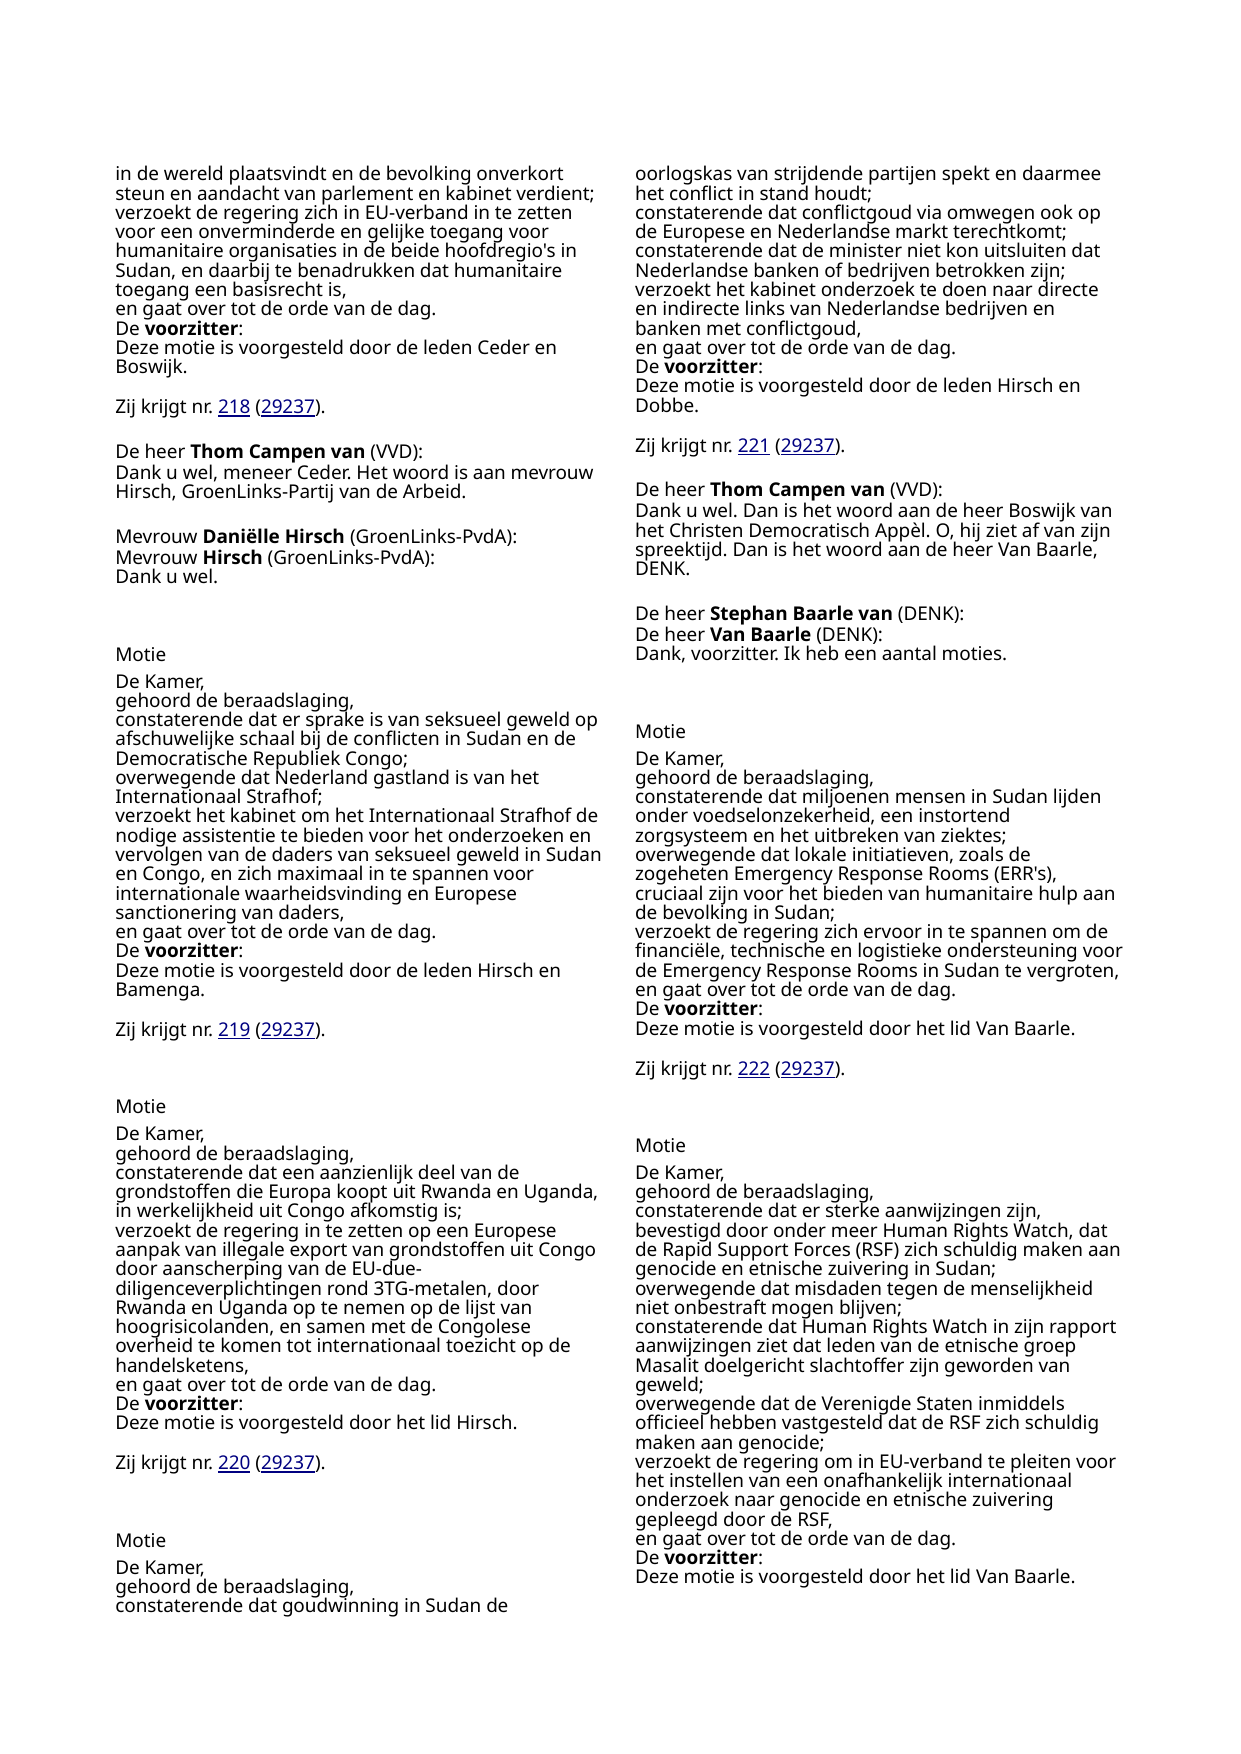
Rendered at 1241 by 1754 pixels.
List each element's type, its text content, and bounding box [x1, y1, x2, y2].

text en gaat over tot de orde van de dag. [635, 339, 1125, 358]
text en gaat over tot de orde van de dag. [635, 1530, 1125, 1549]
text Deze motie is voorgesteld door het lid Hirsch. [115, 1414, 605, 1434]
text Deze motie is voorgesteld door de leden Ceder en Boswijk. [115, 339, 605, 377]
text De Kamer, [115, 1559, 605, 1578]
text gehoord de beraadslaging, [115, 1144, 605, 1164]
text De heer Thom Campen van (VVD): [635, 477, 1125, 502]
text Mevrouw Hirsch (GroenLinks-PvdA): [115, 549, 605, 568]
text Motie [635, 1132, 1125, 1158]
text De voorzitter: [115, 942, 605, 962]
text en gaat over tot de orde van de dag. [115, 300, 605, 319]
text Motie [635, 718, 1125, 744]
text overwegende dat de Verenigde Staten inmiddels officieel hebben vastgesteld dat de RSF zich schuldig maken aan genocide; [635, 1395, 1125, 1453]
text in de wereld plaatsvindt en de bevolking onverkort steun en aandacht van parlement en kabinet verdient; [115, 165, 605, 204]
text oorlogskas van strijdende partijen spekt en daarmee het conflict in stand houdt; [635, 165, 1125, 204]
text gehoord de beraadslaging, [115, 692, 605, 711]
text Deze motie is voorgesteld door het lid Van Baarle. [635, 1568, 1125, 1588]
text overwegende dat misdaden tegen de menselijkheid niet onbestraft mogen blijven; [635, 1279, 1125, 1318]
text Motie [115, 1094, 605, 1119]
text Dank u wel, meneer Ceder. Het woord is aan mevrouw Hirsch, GroenLinks-Partij van de Arbeid. [115, 464, 605, 502]
text constaterende dat er sprake is van seksueel geweld op afschuwelijke schaal bij de conflicten in Sudan en de Democratische Republiek Congo; [115, 711, 605, 769]
text verzoekt het kabinet om het Internationaal Strafhof de nodige assistentie te bieden voor het onderzoeken en vervolgen van de daders van seksueel geweld in Sudan en Congo, en zich maximaal in te spannen voor internationale waarheidsvinding en Europese sanctionering van daders, [115, 807, 605, 923]
text De Kamer, [115, 673, 605, 692]
text Dank u wel. Dan is het woord aan de heer Boswijk van het Christen Democratisch Appèl. O, hij ziet af van zijn spreektijd. Dan is het woord aan de heer Van Baarle, DENK. [635, 502, 1125, 579]
text De voorzitter: [635, 1000, 1125, 1019]
text Dank, voorzitter. Ik heb een aantal moties. [635, 645, 1125, 664]
text constaterende dat een aanzienlijk deel van de grondstoffen die Europa koopt uit Rwanda en Uganda, in werkelijkheid uit Congo afkomstig is; [115, 1164, 605, 1222]
text Motie [115, 641, 605, 667]
text verzoekt de regering in te zetten op een Europese aanpak van illegale export van grondstoffen uit Congo door aanscherping van de EU-due-diligenceverplichtingen rond 3TG-metalen, door Rwanda en Uganda op te nemen op de lijst van hoogrisicolanden, en samen met de Congolese overheid te komen tot internationaal toezicht op de handelsketens, [115, 1222, 605, 1376]
text constaterende dat conflictgoud via omwegen ook op de Europese en Nederlandse markt terechtkomt; [635, 204, 1125, 242]
text Deze motie is voorgesteld door de leden Hirsch en Dobbe. [635, 377, 1125, 416]
text en gaat over tot de orde van de dag. [115, 923, 605, 942]
text De heer Thom Campen van (VVD): [115, 438, 605, 464]
text en gaat over tot de orde van de dag. [115, 1376, 605, 1395]
text constaterende dat miljoenen mensen in Sudan lijden onder voedselonzekerheid, een instortend zorgsysteem en het uitbreken van ziektes; [635, 788, 1125, 846]
text De voorzitter: [635, 358, 1125, 377]
text Zij krijgt nr. 220 (29237). [115, 1454, 605, 1474]
text verzoekt het kabinet onderzoek te doen naar directe en indirecte links van Nederlandse bedrijven en banken met conflictgoud, [635, 281, 1125, 339]
text Motie [115, 1527, 605, 1553]
text gehoord de beraadslaging, [115, 1578, 605, 1597]
text overwegende dat Nederland gastland is van het Internationaal Strafhof; [115, 769, 605, 807]
text constaterende dat er sterke aanwijzingen zijn, bevestigd door onder meer Human Rights Watch, dat de Rapid Support Forces (RSF) zich schuldig maken aan genocide en etnische zuivering in Sudan; [635, 1202, 1125, 1279]
text Deze motie is voorgesteld door het lid Van Baarle. [635, 1019, 1125, 1039]
text De heer Van Baarle (DENK): [635, 626, 1125, 645]
text Zij krijgt nr. 218 (29237). [115, 398, 605, 417]
text De voorzitter: [115, 319, 605, 339]
text gehoord de beraadslaging, [635, 769, 1125, 788]
text Zij krijgt nr. 221 (29237). [635, 437, 1125, 456]
text verzoekt de regering zich in EU-verband in te zetten voor een onverminderde en gelijke toegang voor humanitaire organisaties in de beide hoofdregio's in Sudan, en daarbij te benadrukken dat humanitaire toegang een basisrecht is, [115, 204, 605, 300]
text constaterende dat goudwinning in Sudan de [115, 1597, 605, 1617]
text De Kamer, [115, 1125, 605, 1144]
text verzoekt de regering zich ervoor in te spannen om de financiële, technische en logistieke ondersteuning voor de Emergency Response Rooms in Sudan te vergroten, [635, 923, 1125, 981]
text Zij krijgt nr. 219 (29237). [115, 1021, 605, 1040]
text De Kamer, [635, 750, 1125, 769]
text Deze motie is voorgesteld door de leden Hirsch en Bamenga. [115, 962, 605, 1000]
text De heer Stephan Baarle van (DENK): [635, 600, 1125, 626]
text overwegende dat lokale initiatieven, zoals de zogeheten Emergency Response Rooms (ERR's), cruciaal zijn voor het bieden van humanitaire hulp aan de bevolking in Sudan; [635, 846, 1125, 923]
text verzoekt de regering om in EU-verband te pleiten voor het instellen van een onafhankelijk internationaal onderzoek naar genocide en etnische zuivering gepleegd door de RSF, [635, 1453, 1125, 1530]
text Dank u wel. [115, 568, 605, 587]
text De voorzitter: [115, 1395, 605, 1414]
text Mevrouw Daniëlle Hirsch (GroenLinks-PvdA): [115, 523, 605, 549]
text constaterende dat de minister niet kon uitsluiten dat Nederlandse banken of bedrijven betrokken zijn; [635, 242, 1125, 281]
text en gaat over tot de orde van de dag. [635, 981, 1125, 1000]
text constaterende dat Human Rights Watch in zijn rapport aanwijzingen ziet dat leden van de etnische groep Masalit doelgericht slachtoffer zijn geworden van geweld; [635, 1318, 1125, 1395]
text De voorzitter: [635, 1549, 1125, 1568]
text De Kamer, [635, 1164, 1125, 1183]
text Zij krijgt nr. 222 (29237). [635, 1059, 1125, 1079]
text gehoord de beraadslaging, [635, 1183, 1125, 1202]
